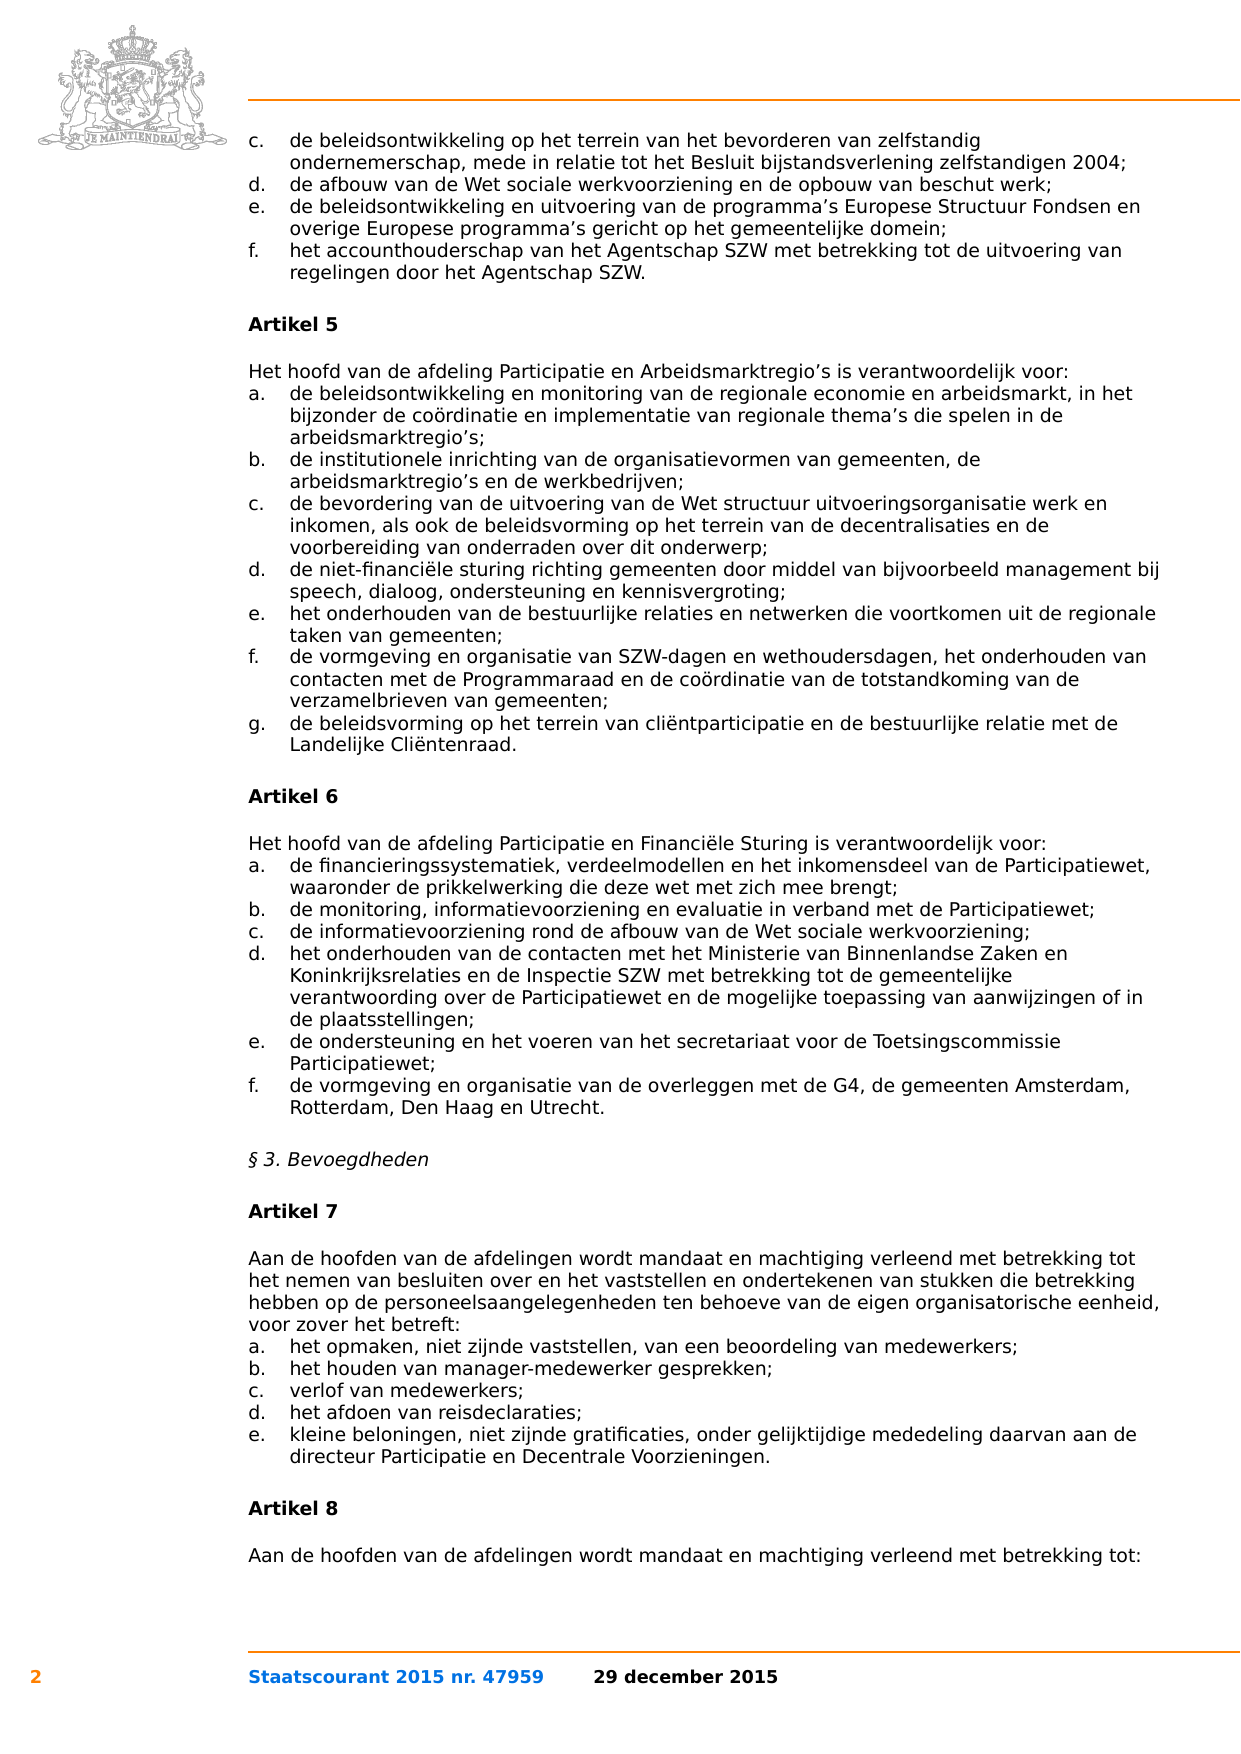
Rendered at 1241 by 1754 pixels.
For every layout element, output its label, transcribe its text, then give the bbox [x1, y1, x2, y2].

text f. de vormgeving en organisatie van de overleggen met de G4, de gemeenten Amsterdam, Rotterdam, Den Haag en Utrecht. [248, 1075, 1163, 1119]
text e. de ondersteuning en het voeren van het secretariaat voor de Toetsingscommissie Participatiewet; [248, 1031, 1163, 1075]
text d. het afdoen van reisdeclaraties; [248, 1402, 1163, 1424]
text d. de afbouw van de Wet sociale werkvoorziening en de opbouw van beschut werk; [248, 174, 1163, 196]
text Aan de hoofden van de afdelingen wordt mandaat en machtiging verleend met betrekking tot het nemen van besluiten over en het vaststellen en ondertekenen van stukken die betrekking hebben op de personeelsaangelegenheden ten behoeve van de eigen organisatorische eenheid, voor zover het betreft: [248, 1248, 1163, 1336]
text f. het accounthouderschap van het Agentschap SZW met betrekking tot de uitvoering van regelingen door het Agentschap SZW. [248, 240, 1163, 284]
text e. het onderhouden van de bestuurlijke relaties en netwerken die voortkomen uit de regionale taken van gemeenten; [248, 602, 1163, 646]
text c. de beleidsontwikkeling op het terrein van het bevorderen van zelfstandig ondernemerschap, mede in relatie tot het Besluit bijstandsverlening zelfstandigen 2004; [248, 130, 1163, 174]
text d. het onderhouden van de contacten met het Ministerie van Binnenlandse Zaken en Koninkrijksrelaties en de Inspectie SZW met betrekking tot de gemeentelijke verantwoording over de Participatiewet en de mogelijke toepassing van aanwijzingen of in de plaatsstellingen; [248, 943, 1163, 1031]
text e. de beleidsontwikkeling en uitvoering van de programma’s Europese Structuur Fondsen en overige Europese programma’s gericht op het gemeentelijke domein; [248, 196, 1163, 240]
subtitle § 3. Bevoegdheden [248, 1149, 1163, 1171]
subtitle Artikel 7 [248, 1201, 1163, 1223]
picture [38, 25, 227, 150]
subtitle Artikel 5 [248, 314, 1163, 336]
text c. de bevordering van de uitvoering van de Wet structuur uitvoeringsorganisatie werk en inkomen, als ook de beleidsvorming op het terrein van de decentralisaties en de voorbereiding van onderraden over dit onderwerp; [248, 493, 1163, 558]
text b. de monitoring, informatievoorziening en evaluatie in verband met de Participatiewet; [248, 899, 1163, 921]
text c. verlof van medewerkers; [248, 1380, 1163, 1402]
text a. de financieringssystematiek, verdeelmodellen en het inkomensdeel van de Participatiewet, waaronder de prikkelwerking die deze wet met zich mee brengt; [248, 855, 1163, 899]
text Het hoofd van de afdeling Participatie en Arbeidsmarktregio’s is verantwoordelijk voor: [248, 361, 1163, 383]
text Het hoofd van de afdeling Participatie en Financiële Sturing is verantwoordelijk voor: [248, 833, 1163, 855]
text e. kleine beloningen, niet zijnde gratificaties, onder gelijktijdige mededeling daarvan aan de directeur Participatie en Decentrale Voorzieningen. [248, 1424, 1163, 1468]
text Aan de hoofden van de afdelingen wordt mandaat en machtiging verleend met betrekking tot: [248, 1545, 1163, 1567]
text d. de niet-financiële sturing richting gemeenten door middel van bijvoorbeeld management bij speech, dialoog, ondersteuning en kennisvergroting; [248, 558, 1163, 602]
text g. de beleidsvorming op het terrein van cliëntparticipatie en de bestuurlijke relatie met de Landelijke Cliëntenraad. [248, 712, 1163, 756]
text b. de institutionele inrichting van de organisatievormen van gemeenten, de arbeidsmarktregio’s en de werkbedrijven; [248, 449, 1163, 493]
text a. het opmaken, niet zijnde vaststellen, van een beoordeling van medewerkers; [248, 1336, 1163, 1358]
subtitle Artikel 8 [248, 1498, 1163, 1520]
text a. de beleidsontwikkeling en monitoring van de regionale economie en arbeidsmarkt, in het bijzonder de coördinatie en implementatie van regionale thema’s die spelen in de arbeidsmarktregio’s; [248, 383, 1163, 449]
text c. de informatievoorziening rond de afbouw van de Wet sociale werkvoorziening; [248, 921, 1163, 943]
text b. het houden van manager-medewerker gesprekken; [248, 1358, 1163, 1380]
text f. de vormgeving en organisatie van SZW-dagen en wethoudersdagen, het onderhouden van contacten met de Programmaraad en de coördinatie van de totstandkoming van de verzamelbrieven van gemeenten; [248, 646, 1163, 712]
subtitle Artikel 6 [248, 786, 1163, 808]
